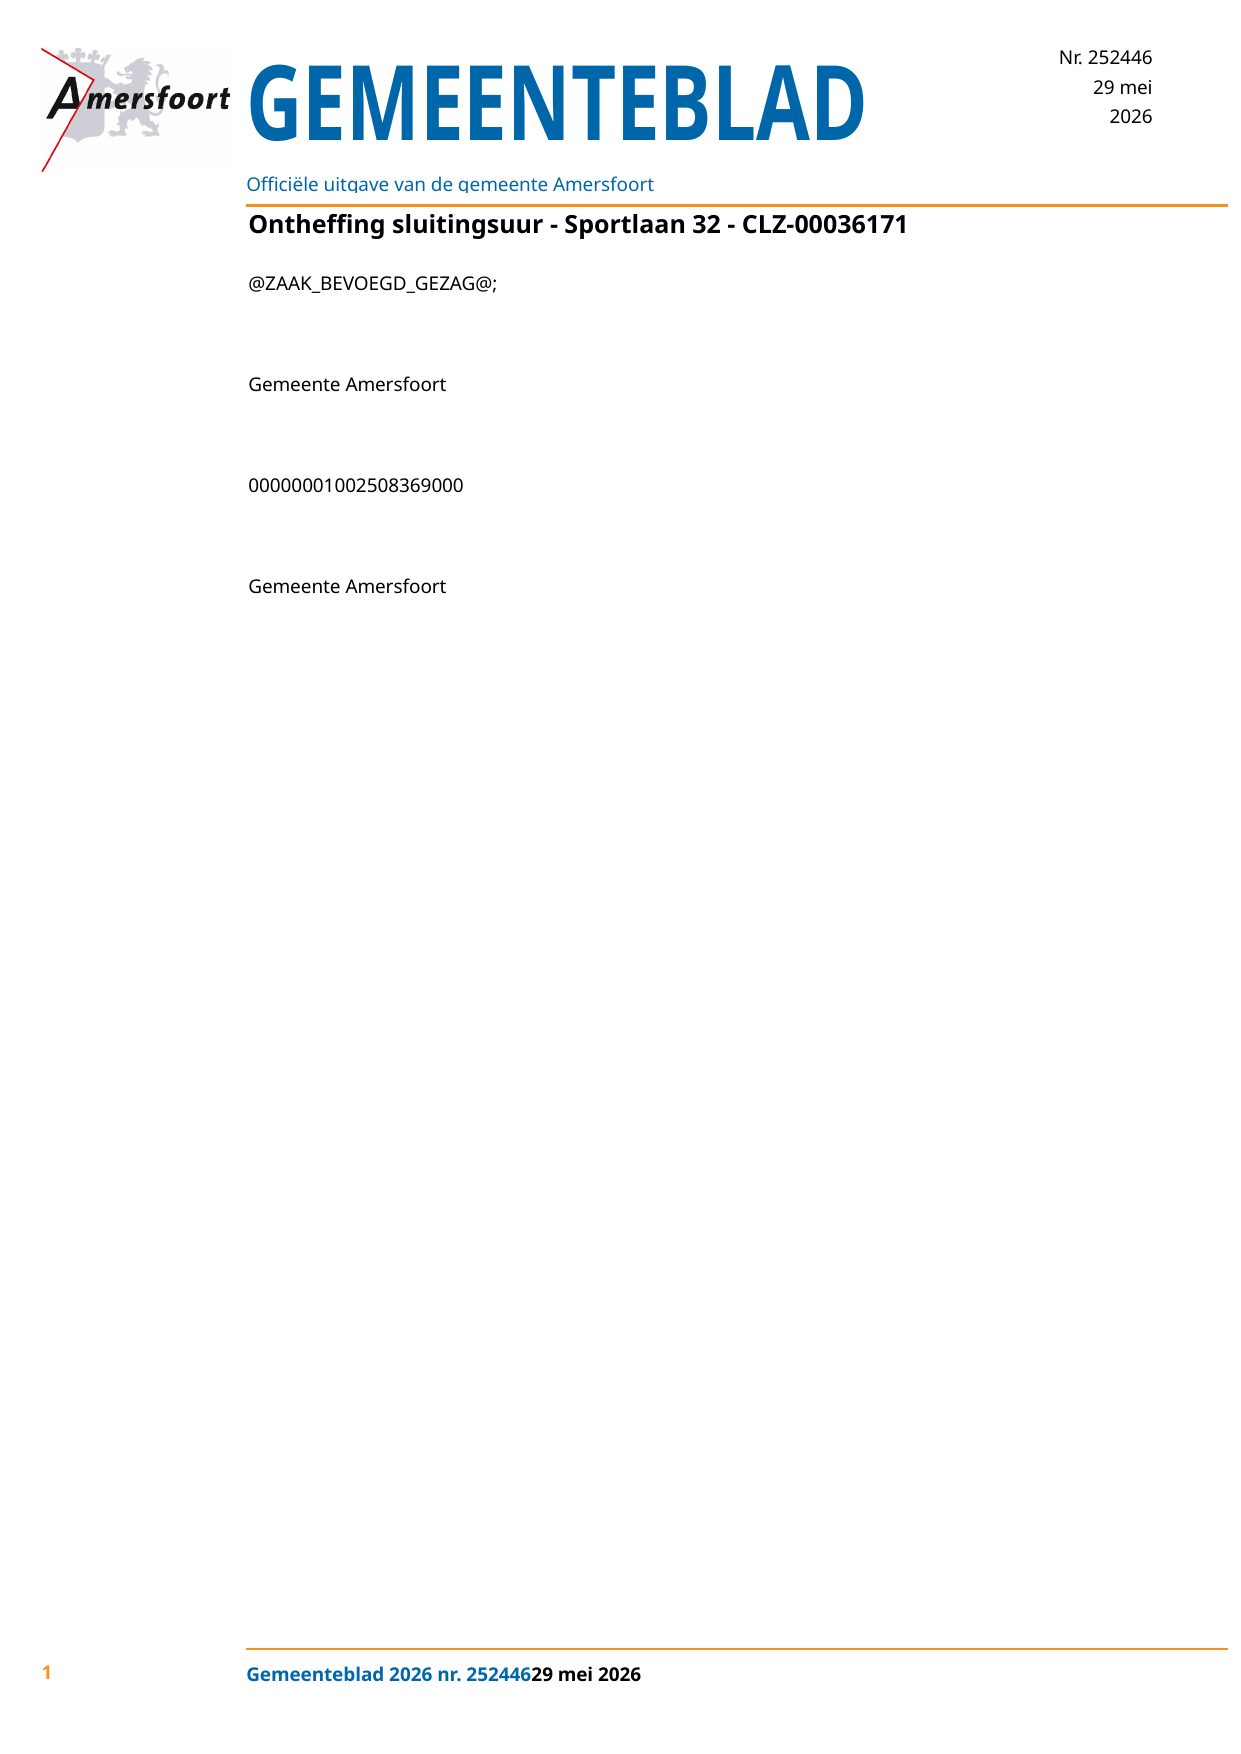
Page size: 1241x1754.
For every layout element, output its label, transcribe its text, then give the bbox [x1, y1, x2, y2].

picture [41, 47, 231, 172]
text Gemeente Amersfoort [248, 573, 1152, 598]
text Ontheffing sluitingsuur - Sportlaan 32 - CLZ-00036171 [248, 207, 1152, 241]
text Gemeente Amersfoort [248, 371, 1152, 397]
text @ZAAK_BEVOEGD_GEZAG@; [248, 270, 1152, 296]
text 00000001002508369000 [248, 472, 1152, 498]
